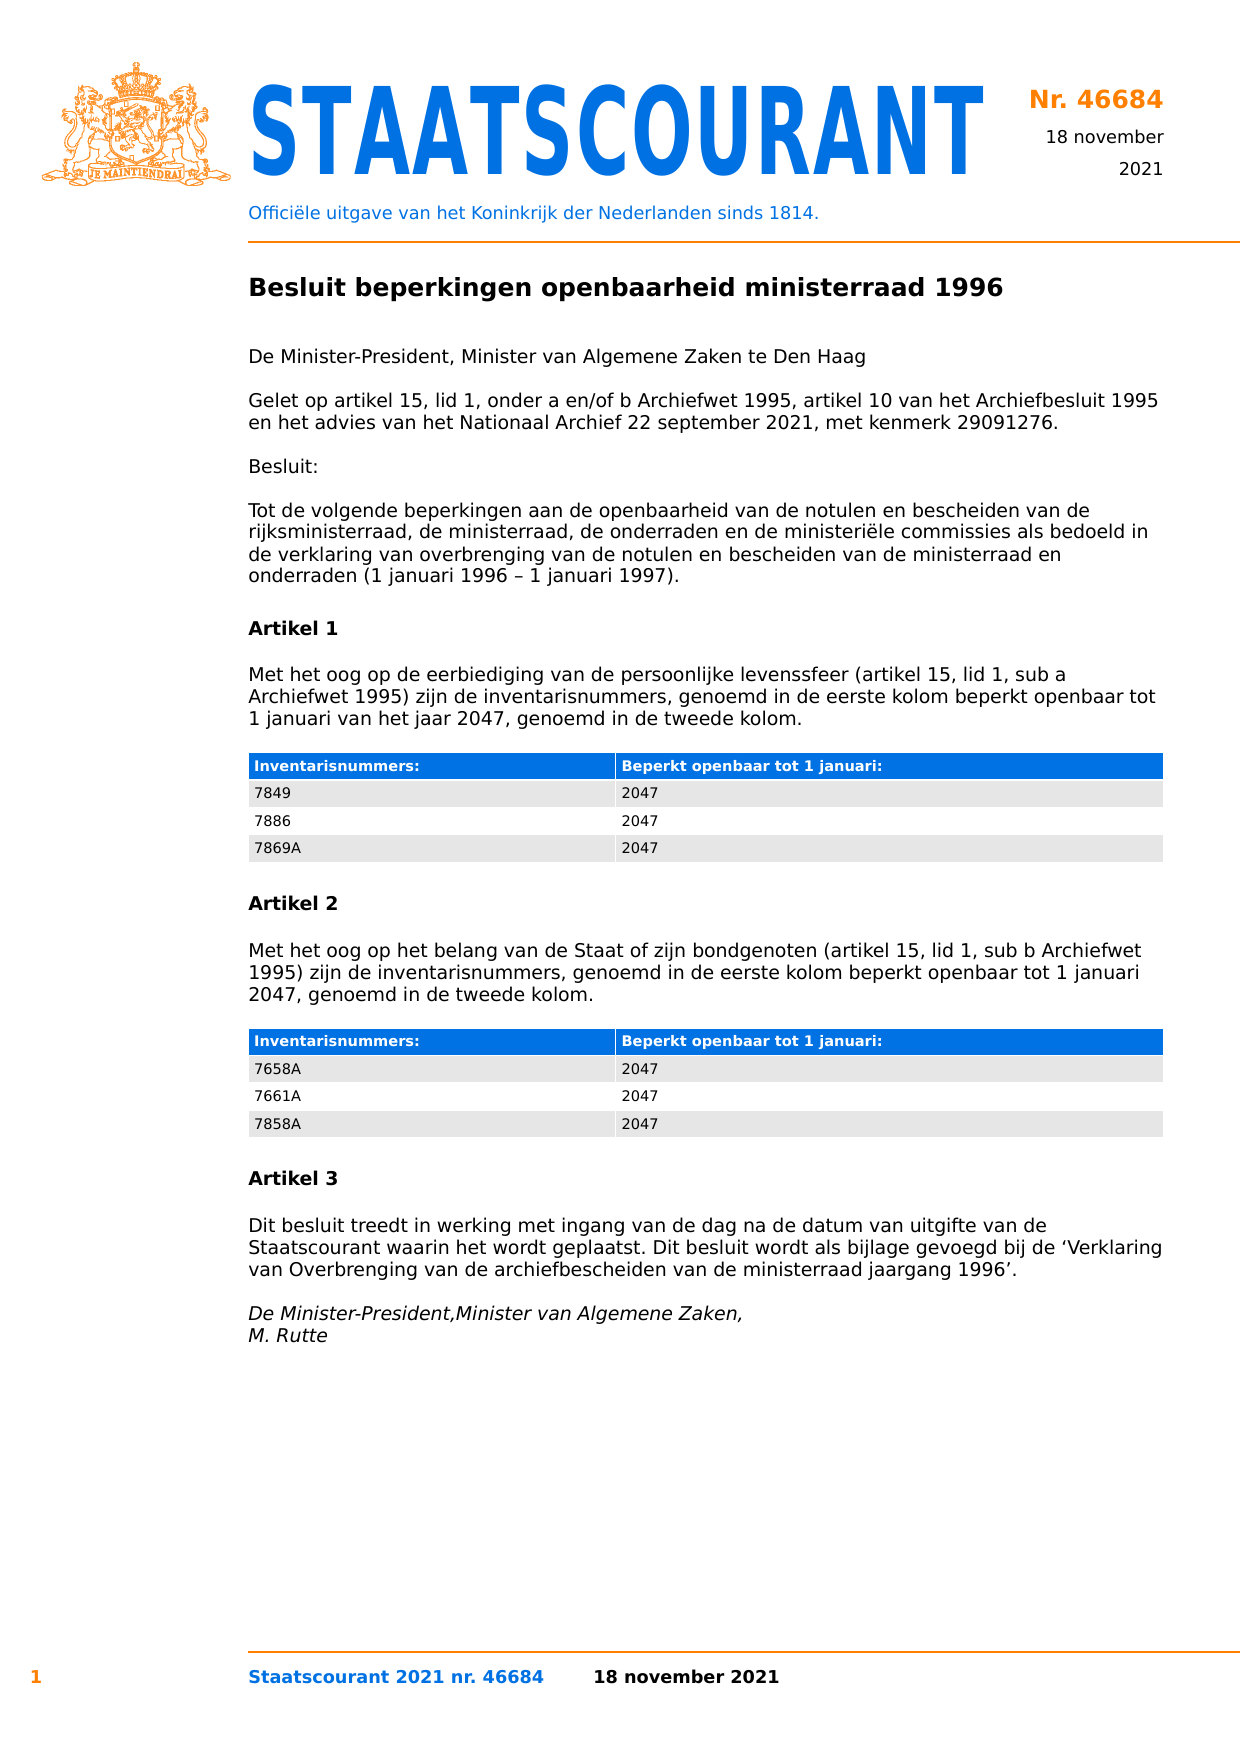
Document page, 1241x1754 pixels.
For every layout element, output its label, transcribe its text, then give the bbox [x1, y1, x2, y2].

table_cell 2047 [616, 1056, 1163, 1082]
text Dit besluit treedt in werking met ingang van de dag na de datum van uitgifte van de Staatscourant waarin het wordt geplaatst. Dit besluit wordt als bijlage gevoegd bij de ‘Verklaring van Overbrenging van de archiefbescheiden van de ministerraad jaargang 1996’. [248, 1215, 1163, 1281]
picture [41, 62, 231, 186]
table_cell 7869A [249, 835, 615, 862]
subtitle Artikel 2 [248, 893, 1163, 915]
text Tot de volgende beperkingen aan de openbaarheid van de notulen en bescheiden van de rijksministerraad, de ministerraad, de onderraden en de ministeriële commissies als bedoeld in de verklaring van overbrenging van de notulen en bescheiden van de ministerraad en onderraden (1 januari 1996 – 1 januari 1997). [248, 499, 1163, 587]
table_cell 2047 [616, 808, 1163, 834]
subtitle Artikel 3 [248, 1168, 1163, 1190]
table_header Nr. 46684 [998, 62, 1240, 121]
table_cell 2021 [998, 153, 1240, 203]
text Besluit: [248, 456, 1163, 478]
table_cell 7886 [249, 808, 615, 834]
table_cell 7849 [249, 781, 615, 807]
table_cell 2047 [616, 781, 1163, 807]
table_cell Officiële uitgave van het Koninkrijk der Nederlanden sinds 1814. [248, 203, 1240, 241]
table_cell 18 november [998, 121, 1240, 153]
text De Minister-President,Minister van Algemene Zaken, M. Rutte [248, 1303, 1163, 1347]
table_cell 2047 [616, 1084, 1163, 1110]
table_cell 7858A [249, 1111, 615, 1137]
table_header STAATSCOURANT [248, 62, 998, 203]
table_header Beperkt openbaar tot 1 januari: [616, 753, 1163, 779]
table_cell 2047 [616, 835, 1163, 862]
table_cell 2047 [616, 1111, 1163, 1137]
table_cell 7658A [249, 1056, 615, 1082]
text De Minister-President, Minister van Algemene Zaken te Den Haag [248, 346, 1163, 368]
text Gelet op artikel 15, lid 1, onder a en/of b Archiefwet 1995, artikel 10 van het Archiefbesluit 1995 en het advies van het Nationaal Archief 22 september 2021, met kenmerk 29091276. [248, 390, 1163, 434]
table_header Beperkt openbaar tot 1 januari: [616, 1029, 1163, 1055]
table_header [25, 62, 248, 241]
subtitle Artikel 1 [248, 617, 1163, 639]
table_cell 7661A [249, 1084, 615, 1110]
text Met het oog op de eerbiediging van de persoonlijke levenssfeer (artikel 15, lid 1, sub a Archiefwet 1995) zijn de inventarisnummers, genoemd in de eerste kolom beperkt openbaar tot 1 januari van het jaar 2047, genoemd in de tweede kolom. [248, 664, 1163, 730]
table_header Inventarisnummers: [249, 1029, 615, 1055]
subtitle Besluit beperkingen openbaarheid ministerraad 1996 [248, 273, 1163, 302]
text Met het oog op het belang van de Staat of zijn bondgenoten (artikel 15, lid 1, sub b Archiefwet 1995) zijn de inventarisnummers, genoemd in de eerste kolom beperkt openbaar tot 1 januari 2047, genoemd in de tweede kolom. [248, 940, 1163, 1006]
table_header Inventarisnummers: [249, 753, 615, 779]
